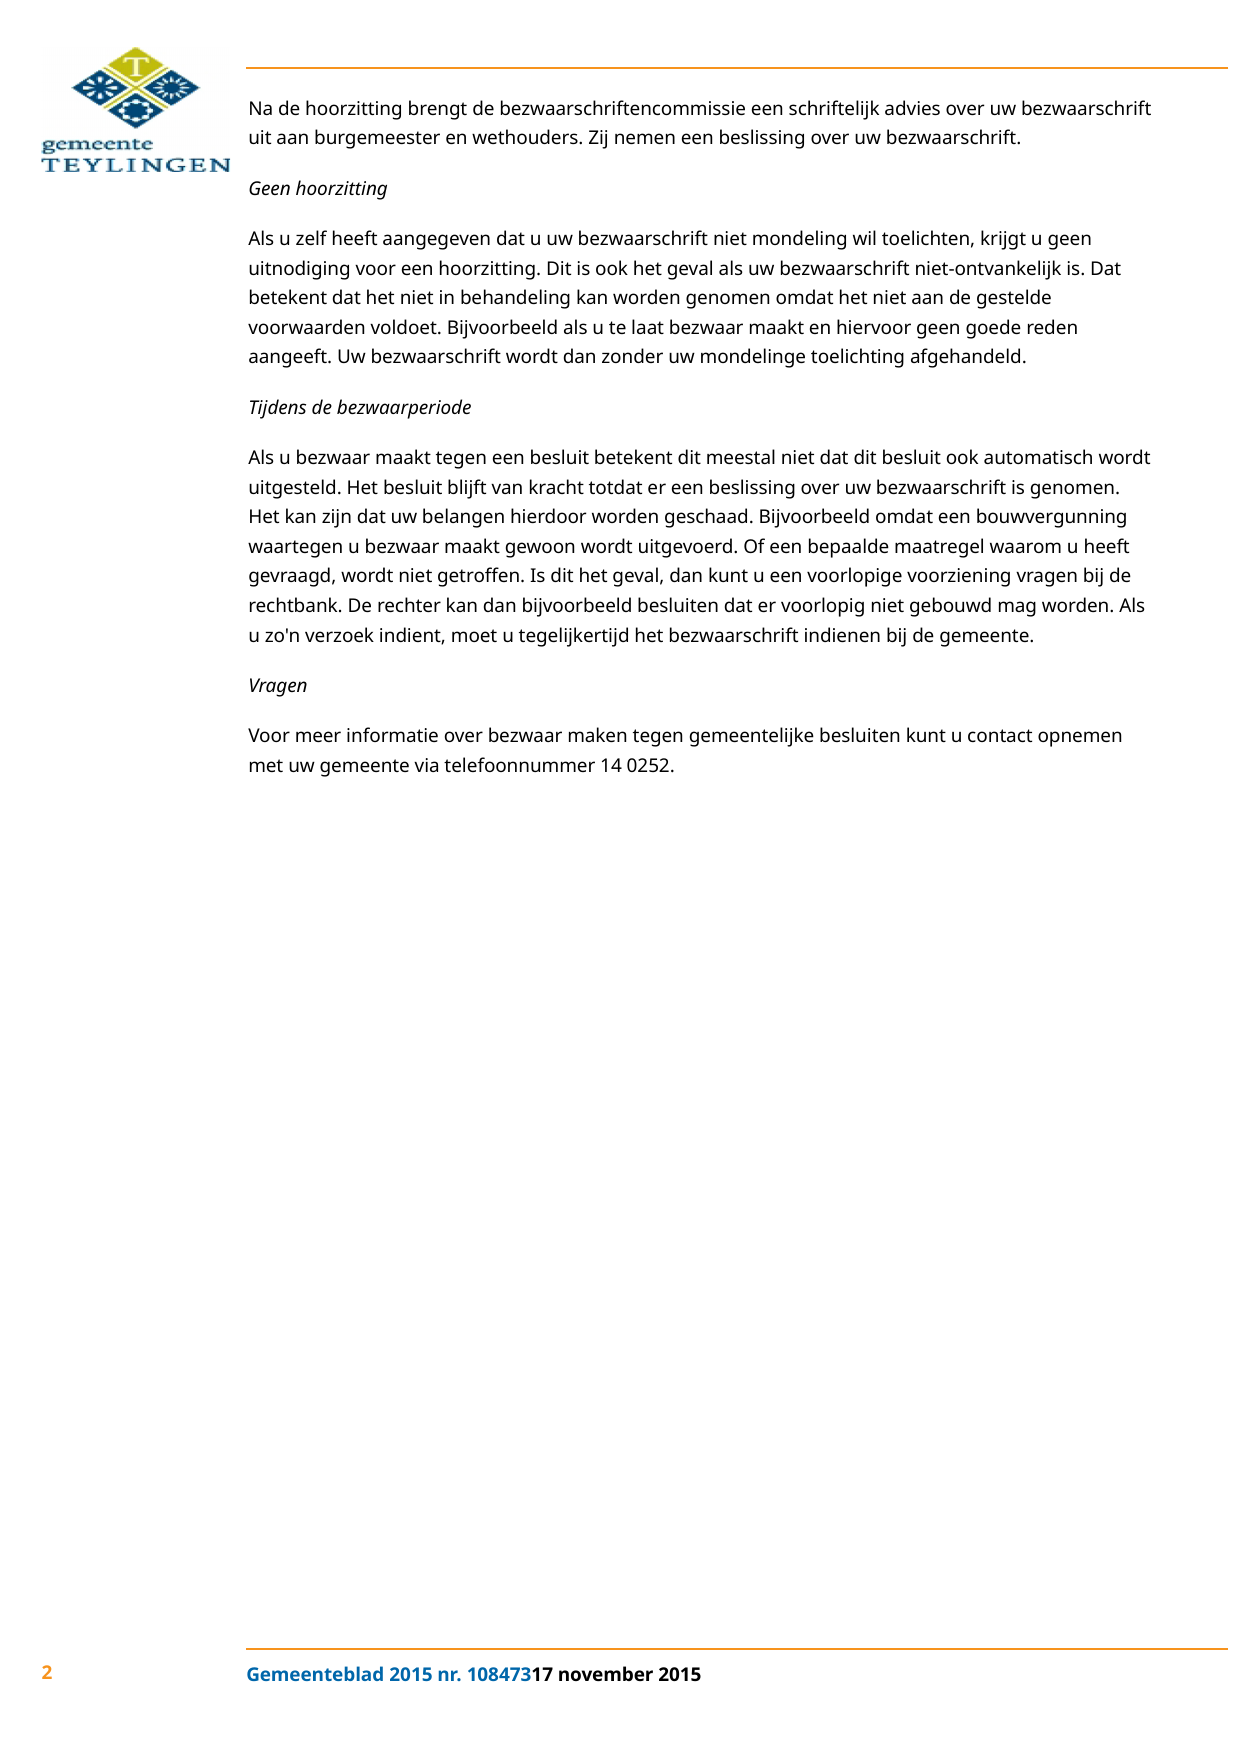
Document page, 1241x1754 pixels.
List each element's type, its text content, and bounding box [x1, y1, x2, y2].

text Voor meer informatie over bezwaar maken tegen gemeentelijke besluiten kunt u contact opnemen met uw gemeente via telefoonnummer 14 0252. [248, 723, 1152, 778]
text Vragen [248, 672, 1152, 698]
text Na de hoorzitting brengt de bezwaarschriftencommissie een schriftelijk advies over uw bezwaarschrift uit aan burgemeester en wethouders. Zij nemen een beslissing over uw bezwaarschrift. [248, 95, 1152, 150]
text Geen hoorzitting [248, 175, 1152, 201]
picture [41, 47, 231, 172]
text Tijdens de bezwaarperiode [248, 394, 1152, 420]
text Als u bezwaar maakt tegen een besluit betekent dit meestal niet dat dit besluit ook automatisch wordt uitgesteld. Het besluit blijft van kracht totdat er een beslissing over uw bezwaarschrift is genomen. Het kan zijn dat uw belangen hierdoor worden geschaad. Bijvoorbeeld omdat een bouwvergunning waartegen u bezwaar maakt gewoon wordt uitgevoerd. Of een bepaalde maatregel waarom u heeft gevraagd, wordt niet getroffen. Is dit het geval, dan kunt u een voorlopige voorziening vragen bij de rechtbank. De rechter kan dan bijvoorbeeld besluiten dat er voorlopig niet gebouwd mag worden. Als u zo'n verzoek indient, moet u tegelijkertijd het bezwaarschrift indienen bij de gemeente. [248, 444, 1152, 648]
text Als u zelf heeft aangegeven dat u uw bezwaarschrift niet mondeling wil toelichten, krijgt u geen uitnodiging voor een hoorzitting. Dit is ook het geval als uw bezwaarschrift niet-ontvankelijk is. Dat betekent dat het niet in behandeling kan worden genomen omdat het niet aan de gestelde voorwaarden voldoet. Bijvoorbeeld als u te laat bezwaar maakt en hiervoor geen goede reden aangeeft. Uw bezwaarschrift wordt dan zonder uw mondelinge toelichting afgehandeld. [248, 225, 1152, 369]
